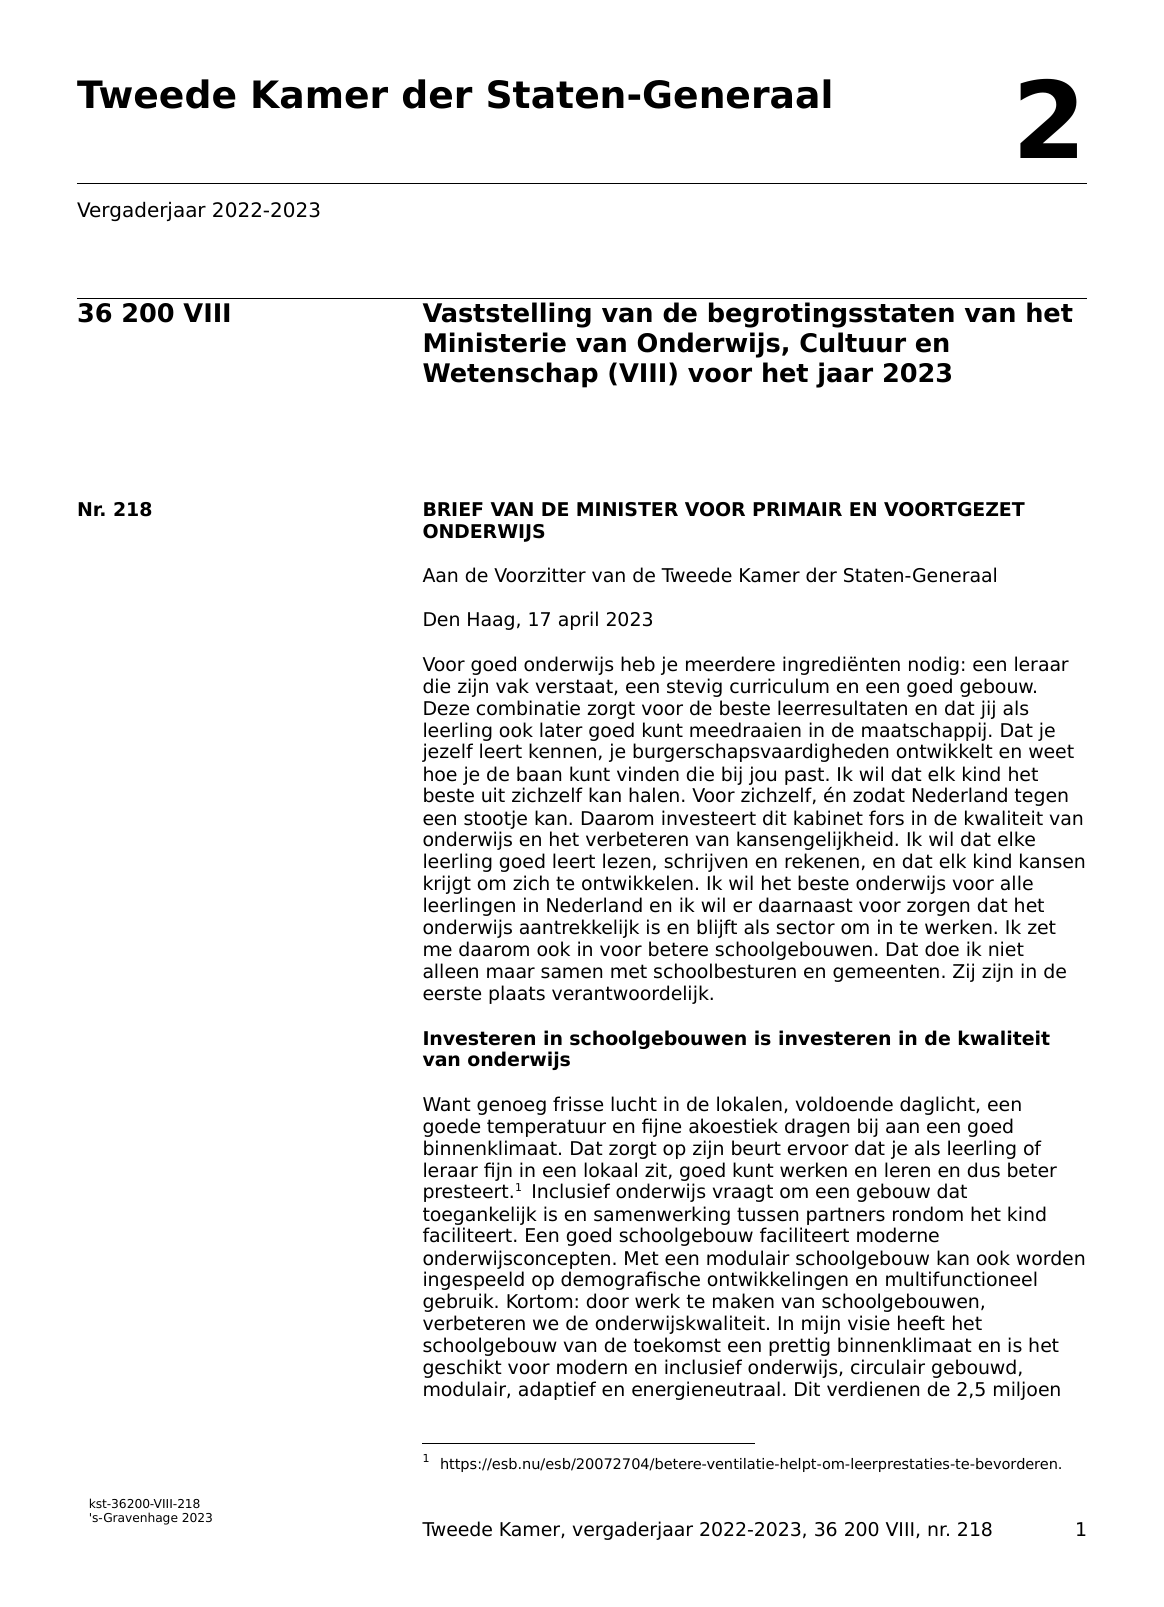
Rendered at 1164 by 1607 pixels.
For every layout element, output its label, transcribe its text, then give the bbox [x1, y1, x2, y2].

subtitle Nr. 218 BRIEF VAN DE MINISTER VOOR PRIMAIR EN VOORTGEZET ONDERWIJS [77, 499, 1087, 543]
text kst-36200-VIII-218 [88, 1497, 323, 1511]
subtitle 36 200 VIII Vaststelling van de begrotingsstaten van het Ministerie van Onderwijs, Cultuur en Wetenschap (VIII) voor het jaar 2023 [77, 299, 1087, 388]
table_header 2 [886, 59, 1087, 183]
text Want genoeg frisse lucht in de lokalen, voldoende daglicht, een goede temperatuur en fijne akoestiek dragen bij aan een goed binnenklimaat. Dat zorgt op zijn beurt ervoor dat je als leerling of leraar fijn in een lokaal zit, goed kunt werken en leren en dus beter presteert. Inclusief onderwijs vraagt om een gebouw dat toegankelijk is en samenwerking tussen partners rondom het kind faciliteert. Een goed schoolgebouw faciliteert moderne onderwijsconcepten. Met een modulair schoolgebouw kan ook worden ingespeeld op demografische ontwikkelingen en multifunctioneel gebruik. Kortom: door werk te maken van schoolgebouwen, verbeteren we de onderwijskwaliteit. In mijn visie heeft het schoolgebouw van de toekomst een prettig binnenklimaat en is het geschikt voor modern en inclusief onderwijs, circulair gebouwd, modulair, adaptief en energieneutraal. Dit verdienen de 2,5 miljoen [422, 1093, 1087, 1401]
subtitle Investeren in schoolgebouwen is investeren in de kwaliteit van onderwijs [422, 1027, 1087, 1071]
text 's-Gravenhage 2023 [88, 1511, 323, 1525]
table_header Tweede Kamer der Staten-Generaal [77, 59, 886, 183]
text Aan de Voorzitter van de Tweede Kamer der Staten-Generaal [422, 565, 1087, 587]
text https://esb.nu/esb/20072704/betere-ventilatie-helpt-om-leerprestaties-te-bevorderen. [422, 1452, 1087, 1474]
text Den Haag, 17 april 2023 [422, 609, 1087, 631]
table_cell Vergaderjaar 2022-2023 [77, 184, 1087, 298]
text Voor goed onderwijs heb je meerdere ingrediënten nodig: een leraar die zijn vak verstaat, een stevig curriculum en een goed gebouw. Deze combinatie zorgt voor de beste leerresultaten en dat jij als leerling ook later goed kunt meedraaien in de maatschappij. Dat je jezelf leert kennen, je burgerschapsvaardigheden ontwikkelt en weet hoe je de baan kunt vinden die bij jou past. Ik wil dat elk kind het beste uit zichzelf kan halen. Voor zichzelf, én zodat Nederland tegen een stootje kan. Daarom investeert dit kabinet fors in de kwaliteit van onderwijs en het verbeteren van kansengelijkheid. Ik wil dat elke leerling goed leert lezen, schrijven en rekenen, en dat elk kind kansen krijgt om zich te ontwikkelen. Ik wil het beste onderwijs voor alle leerlingen in Nederland en ik wil er daarnaast voor zorgen dat het onderwijs aantrekkelijk is en blijft als sector om in te werken. Ik zet me daarom ook in voor betere schoolgebouwen. Dat doe ik niet alleen maar samen met schoolbesturen en gemeenten. Zij zijn in de eerste plaats verantwoordelijk. [422, 653, 1087, 1005]
